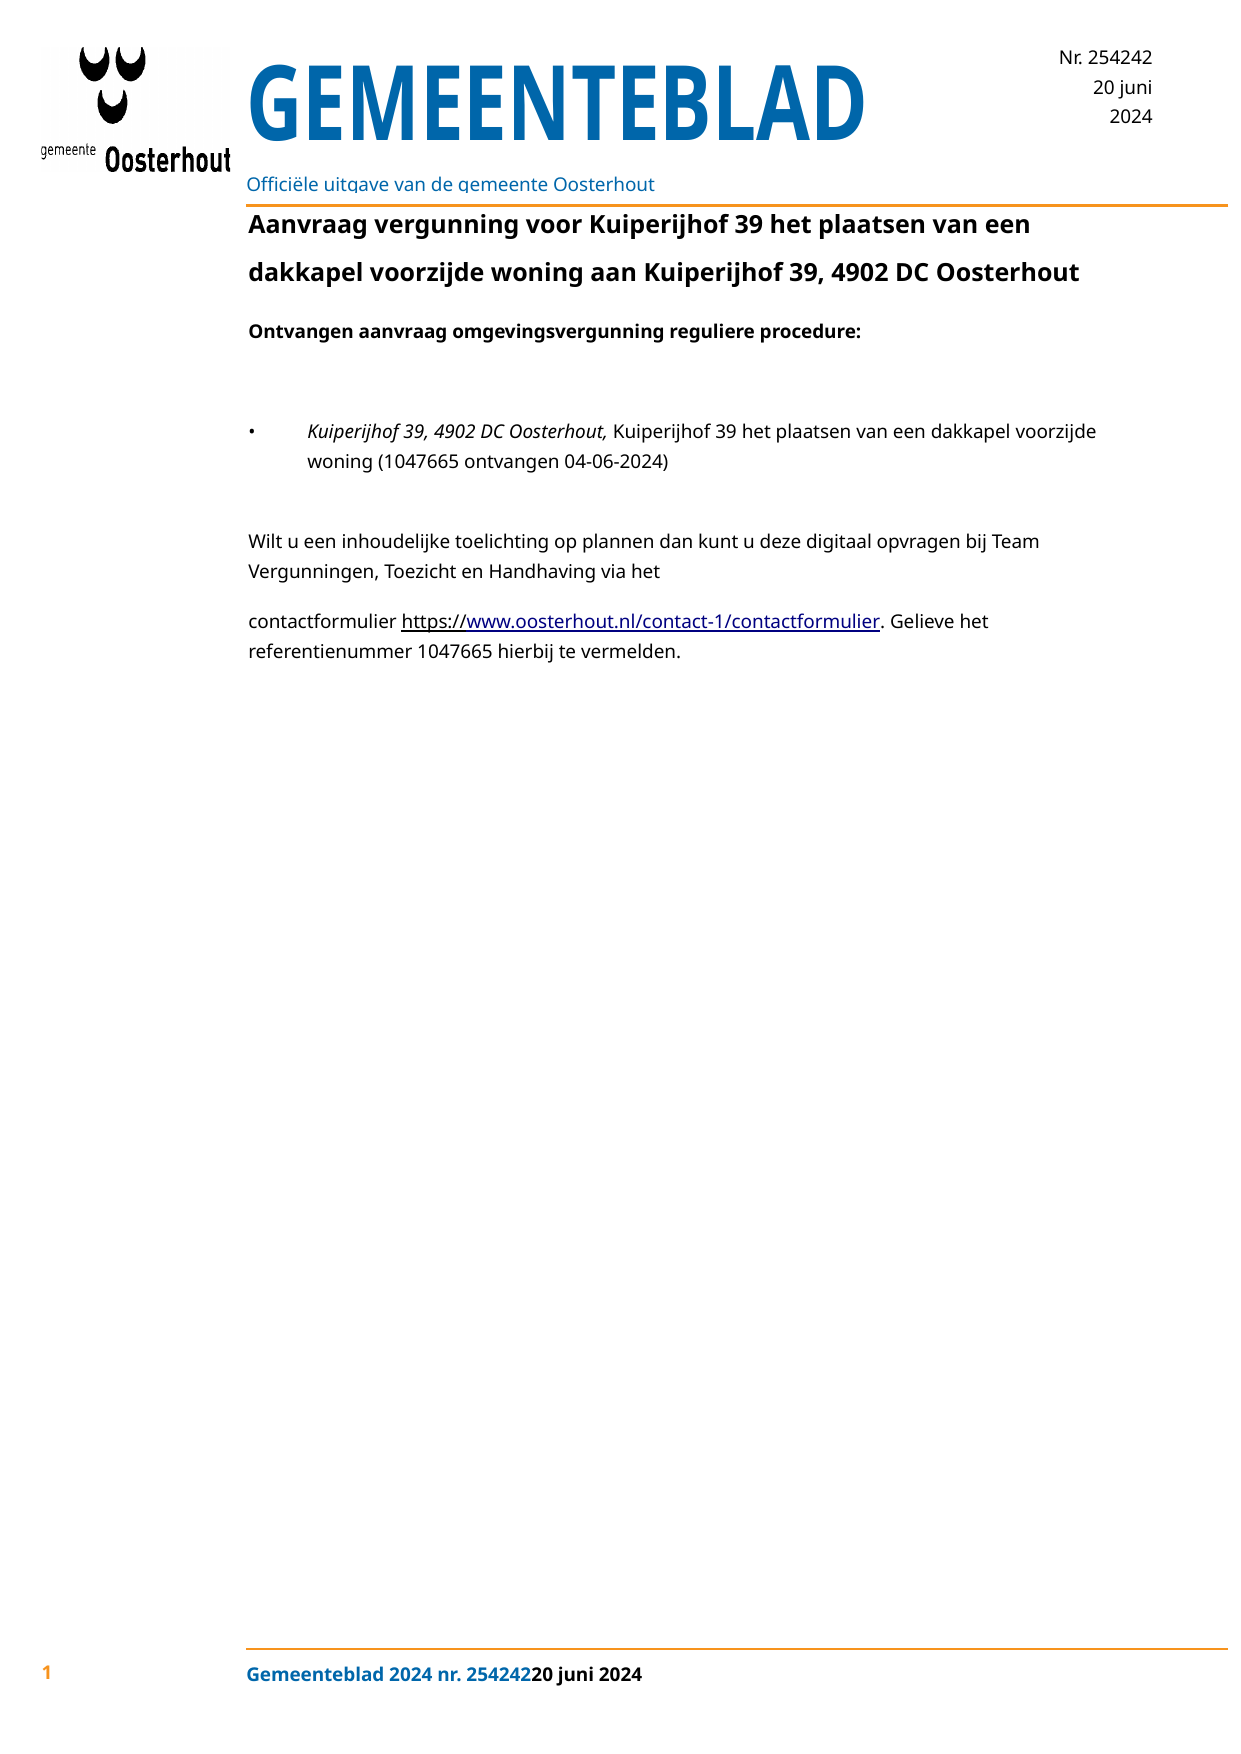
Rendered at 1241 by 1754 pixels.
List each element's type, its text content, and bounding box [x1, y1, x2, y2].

text Wilt u een inhoudelijke toelichting op plannen dan kunt u deze digitaal opvragen bij Team Vergunningen, Toezicht en Handhaving via het [248, 528, 1152, 584]
picture [41, 47, 231, 172]
text Ontvangen aanvraag omgevingsvergunning reguliere procedure: [248, 318, 1152, 344]
text contactformulier https://www.oosterhout.nl/contact-1/contactformulier. Gelieve het referentienummer 1047665 hierbij te vermelden. [248, 608, 1152, 664]
text Aanvraag vergunning voor Kuiperijhof 39 het plaatsen van een dakkapel voorzijde woning aan Kuiperijhof 39, 4902 DC Oosterhout [248, 207, 1152, 288]
list Kuiperijhof 39, 4902 DC Oosterhout, Kuiperijhof 39 het plaatsen van een dakkapel voorzijde woning (1047665 ontvangen 04-06-2024) [248, 419, 1152, 474]
